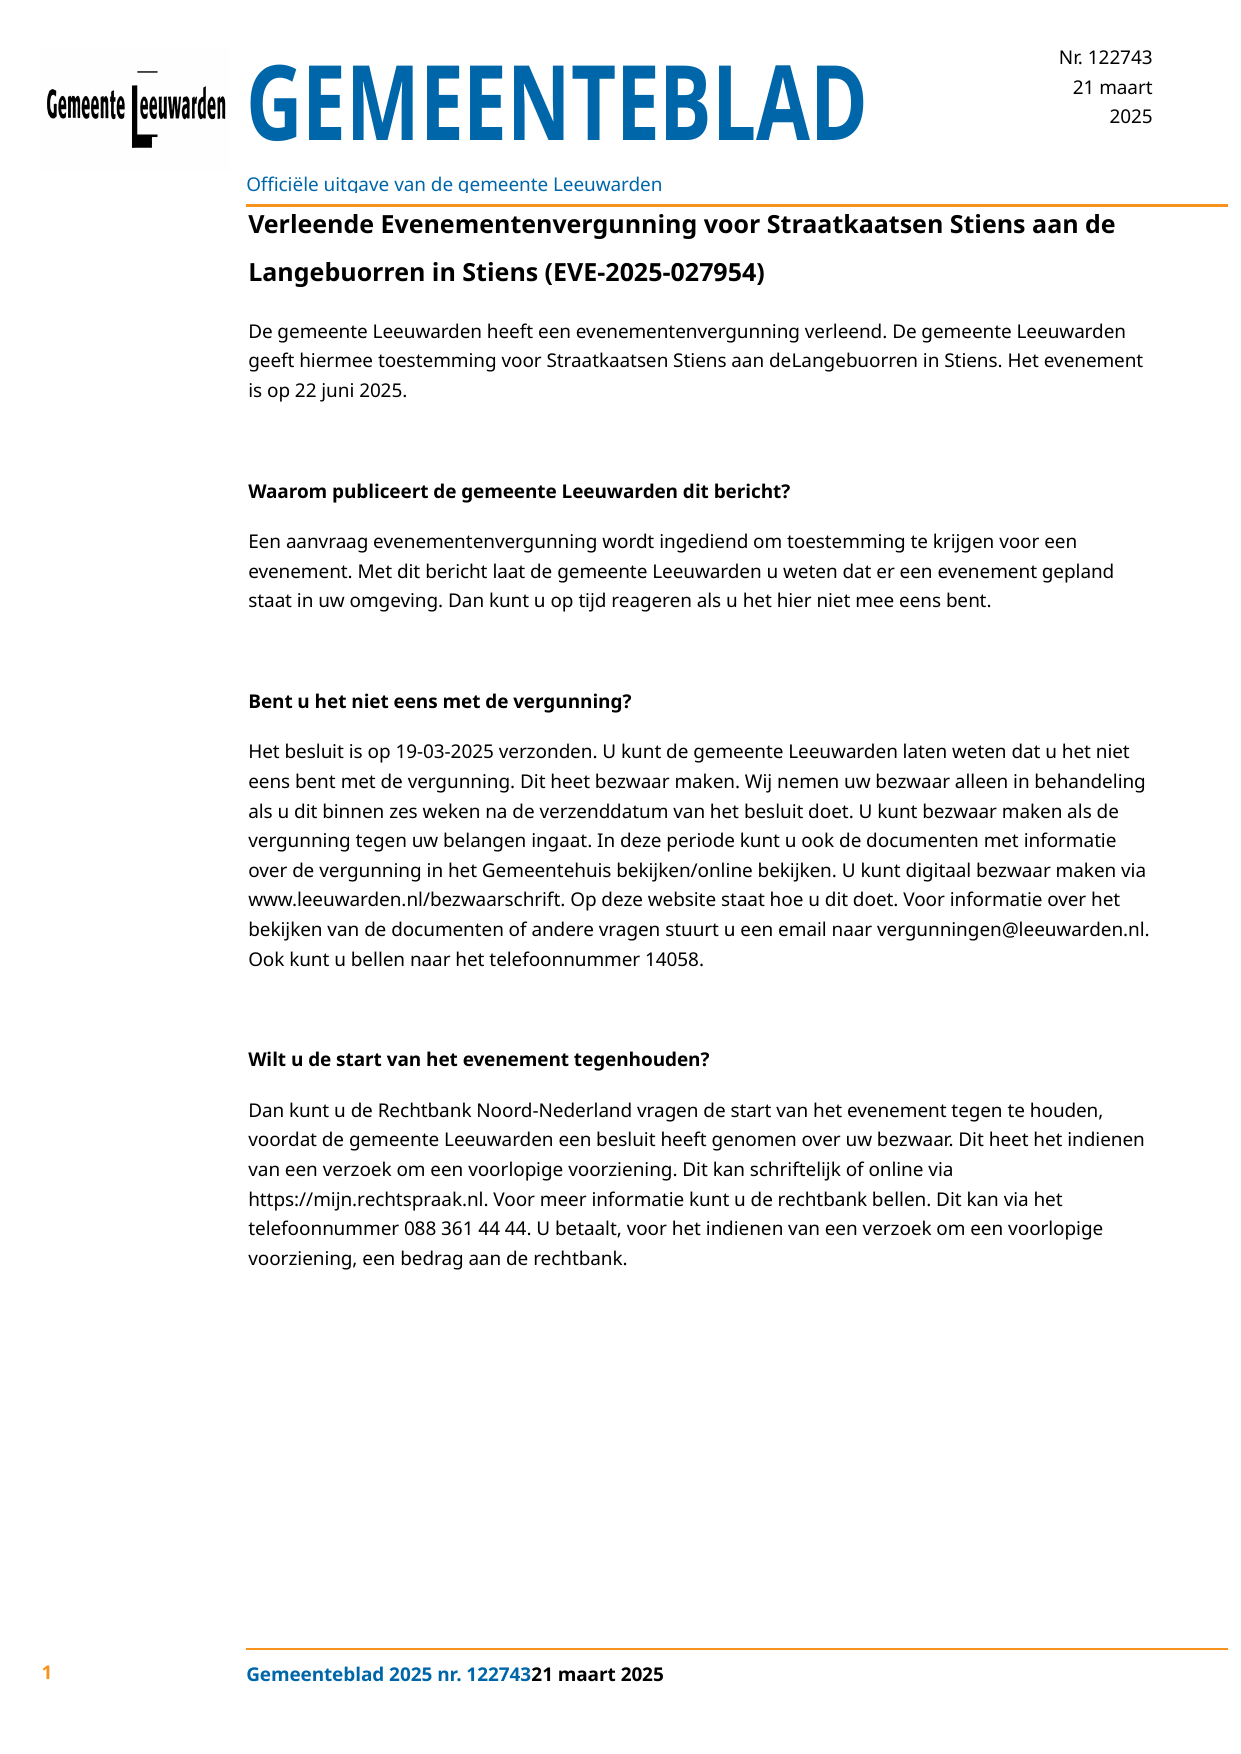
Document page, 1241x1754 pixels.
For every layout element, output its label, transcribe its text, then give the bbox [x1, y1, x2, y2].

text Verleende Evenementenvergunning voor Straatkaatsen Stiens aan de Langebuorren in Stiens (EVE-2025-027954) [248, 207, 1152, 288]
text Wilt u de start van het evenement tegenhouden? [248, 1047, 1152, 1072]
picture [41, 47, 231, 172]
text Waarom publiceert de gemeente Leeuwarden dit bericht? [248, 478, 1152, 504]
text Een aanvraag evenementenvergunning wordt ingediend om toestemming te krijgen voor een evenement. Met dit bericht laat de gemeente Leeuwarden u weten dat er een evenement gepland staat in uw omgeving. Dan kunt u op tijd reageren als u het hier niet mee eens bent. [248, 528, 1152, 613]
text Bent u het niet eens met de vergunning? [248, 688, 1152, 714]
text De gemeente Leeuwarden heeft een evenementenvergunning verleend. De gemeente Leeuwarden geeft hiermee toestemming voor Straatkaatsen Stiens aan deLangebuorren in Stiens. Het evenement is op 22 juni 2025. [248, 318, 1152, 403]
text Dan kunt u de Rechtbank Noord-Nederland vragen de start van het evenement tegen te houden, voordat de gemeente Leeuwarden een besluit heeft genomen over uw bezwaar. Dit heet het indienen van een verzoek om een voorlopige voorziening. Dit kan schriftelijk of online via https://mijn.rechtspraak.nl. Voor meer informatie kunt u de rechtbank bellen. Dit kan via het telefoonnummer 088 361 44 44. U betaalt, voor het indienen van een verzoek om een voorlopige voorziening, een bedrag aan de rechtbank. [248, 1097, 1152, 1271]
text Het besluit is op 19-03-2025 verzonden. U kunt de gemeente Leeuwarden laten weten dat u het niet eens bent met de vergunning. Dit heet bezwaar maken. Wij nemen uw bezwaar alleen in behandeling als u dit binnen zes weken na de verzenddatum van het besluit doet. U kunt bezwaar maken als de vergunning tegen uw belangen ingaat. In deze periode kunt u ook de documenten met informatie over de vergunning in het Gemeentehuis bekijken/online bekijken. U kunt digitaal bezwaar maken via www.leeuwarden.nl/bezwaarschrift. Op deze website staat hoe u dit doet. Voor informatie over het bekijken van de documenten of andere vragen stuurt u een email naar vergunningen@leeuwarden.nl. Ook kunt u bellen naar het telefoonnummer 14058. [248, 739, 1152, 972]
